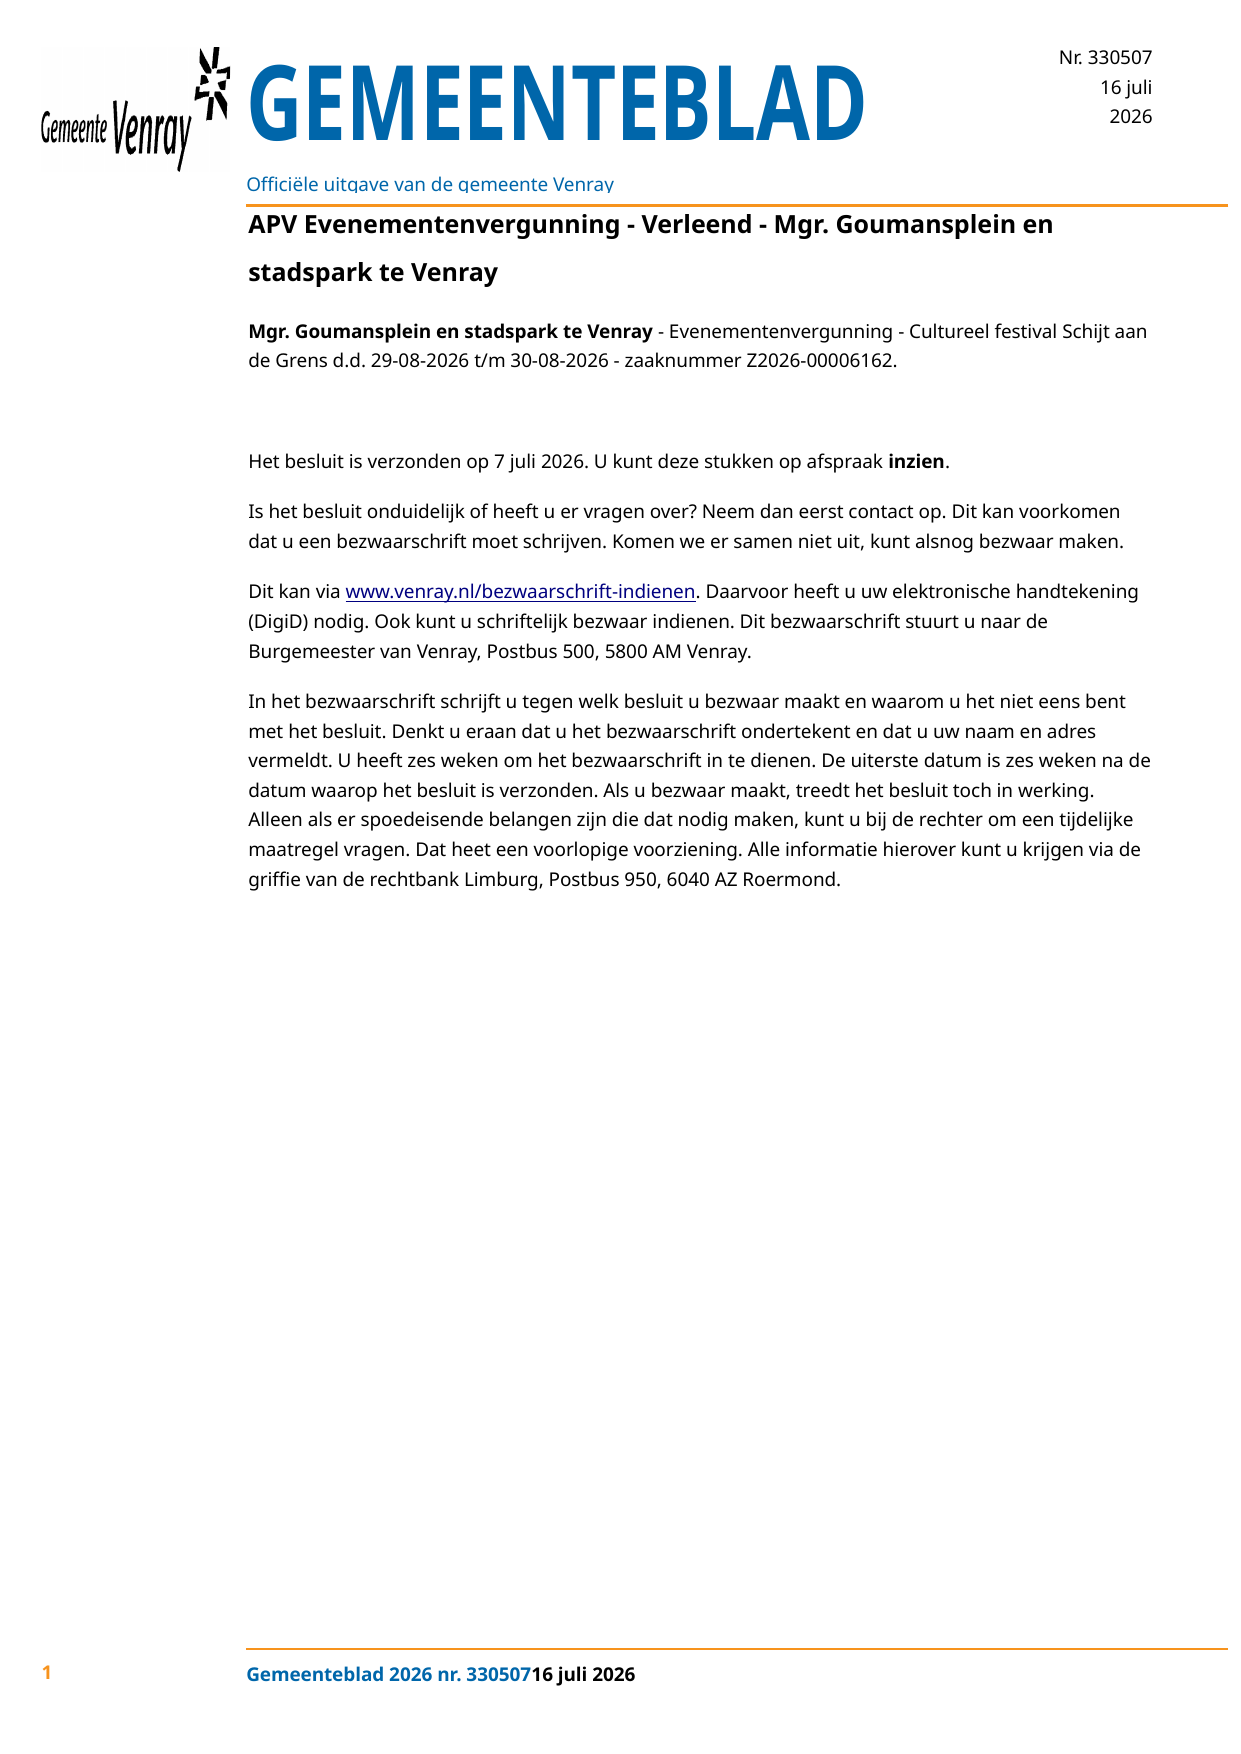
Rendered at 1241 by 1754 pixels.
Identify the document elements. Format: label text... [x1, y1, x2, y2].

text APV Evenementenvergunning - Verleend - Mgr. Goumansplein en stadspark te Venray [248, 207, 1152, 288]
text In het bezwaarschrift schrijft u tegen welk besluit u bezwaar maakt en waarom u het niet eens bent met het besluit. Denkt u eraan dat u het bezwaarschrift ondertekent en dat u uw naam en adres vermeldt. U heeft zes weken om het bezwaarschrift in te dienen. De uiterste datum is zes weken na de datum waarop het besluit is verzonden. Als u bezwaar maakt, treedt het besluit toch in werking. Alleen als er spoedeisende belangen zijn die dat nodig maken, kunt u bij de rechter om een tijdelijke maatregel vragen. Dat heet een voorlopige voorziening. Alle informatie hierover kunt u krijgen via de griffie van de rechtbank Limburg, Postbus 950, 6040 AZ Roermond. [248, 688, 1152, 892]
text Dit kan via www.venray.nl/bezwaarschrift-indienen. Daarvoor heeft u uw elektronische handtekening (DigiD) nodig. Ook kunt u schriftelijk bezwaar indienen. Dit bezwaarschrift stuurt u naar de Burgemeester van Venray, Postbus 500, 5800 AM Venray. [248, 579, 1152, 664]
text Mgr. Goumansplein en stadspark te Venray - Evenementenvergunning - Cultureel festival Schijt aan de Grens d.d. 29-08-2026 t/m 30-08-2026 - zaaknummer Z2026-00006162. [248, 318, 1152, 373]
text Het besluit is verzonden op 7 juli 2026. U kunt deze stukken op afspraak inzien. [248, 448, 1152, 474]
picture [41, 47, 231, 172]
text Is het besluit onduidelijk of heeft u er vragen over? Neem dan eerst contact op. Dit kan voorkomen dat u een bezwaarschrift moet schrijven. Komen we er samen niet uit, kunt alsnog bezwaar maken. [248, 499, 1152, 554]
